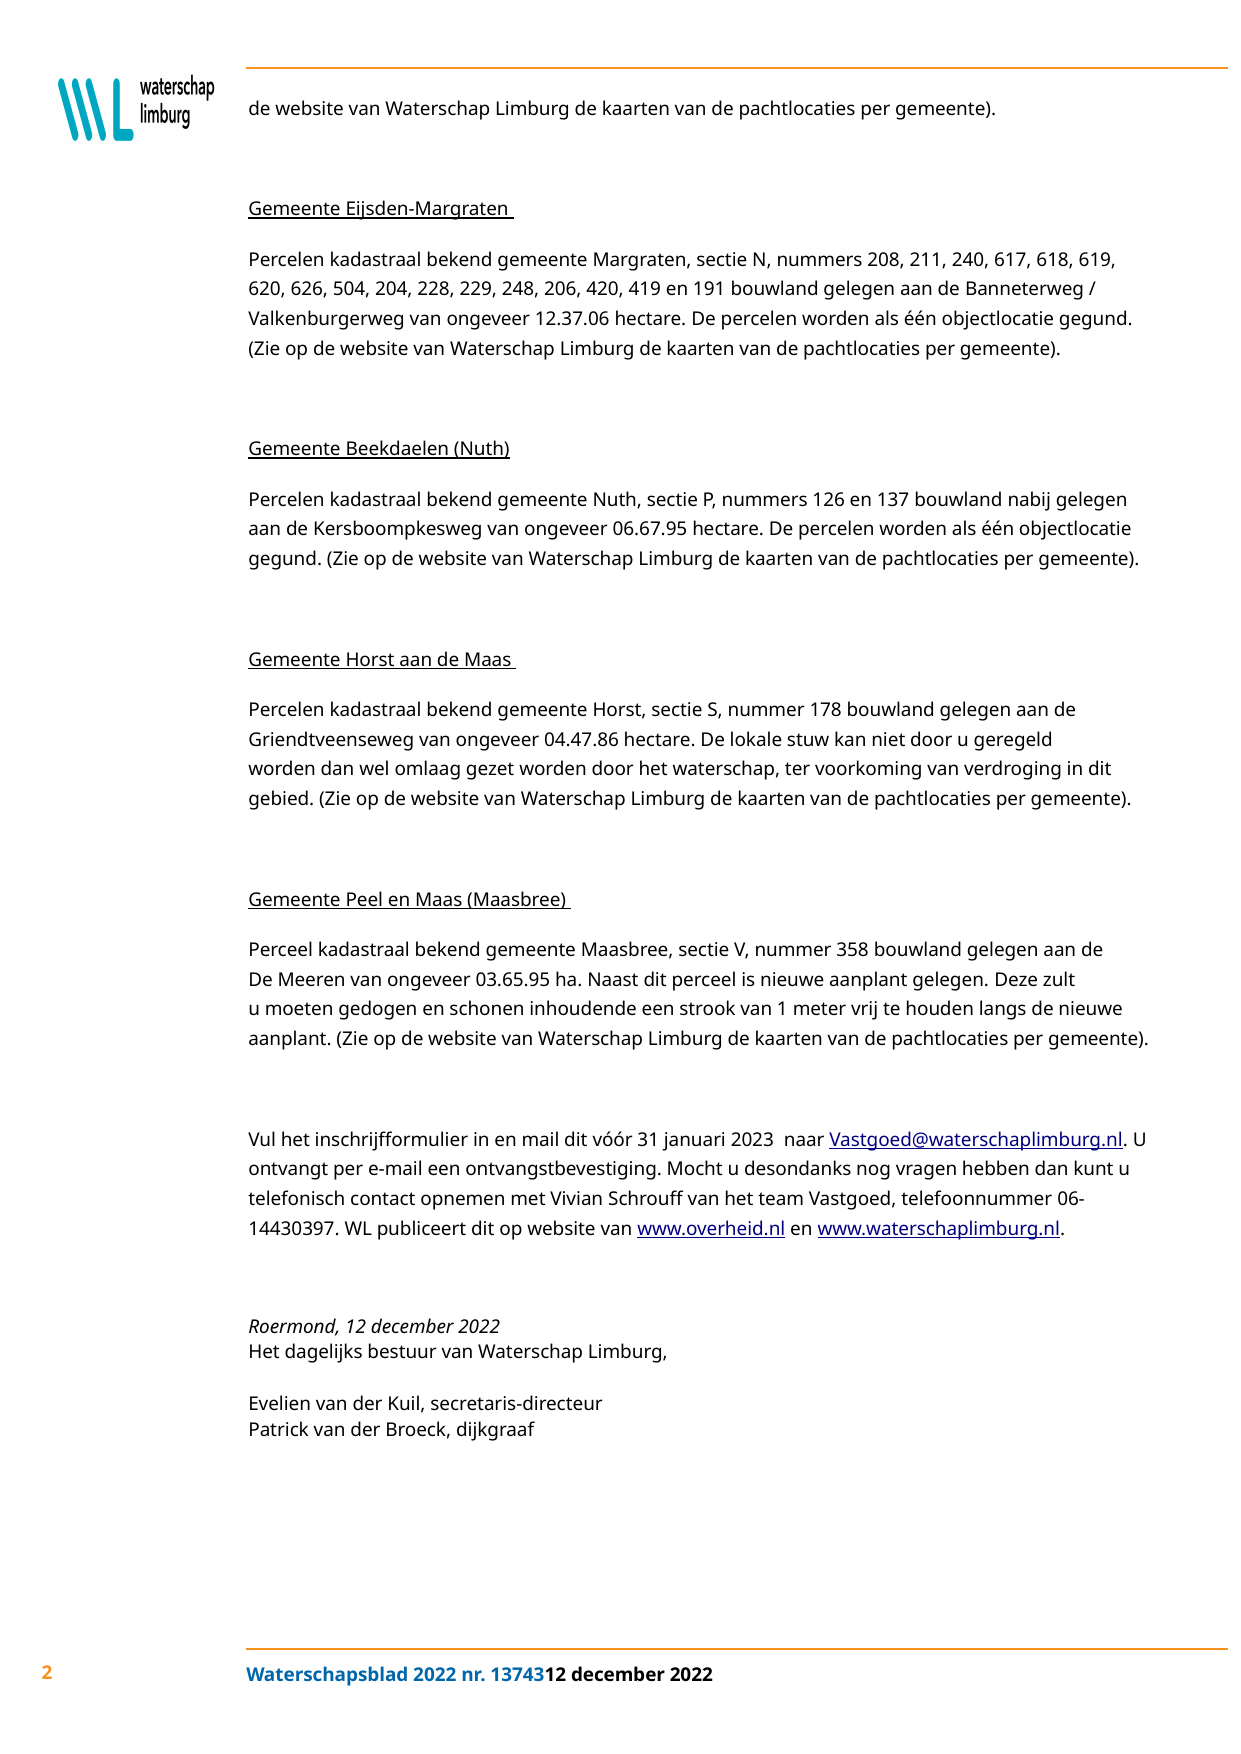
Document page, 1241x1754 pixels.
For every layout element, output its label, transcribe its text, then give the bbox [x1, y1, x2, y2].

text Percelen kadastraal bekend gemeente Margraten, sectie N, nummers 208, 211, 240, 617, 618, 619, 620, 626, 504, 204, 228, 229, 248, 206, 420, 419 en 191 bouwland gelegen aan de Banneterweg / Valkenburgerweg van ongeveer 12.37.06 hectare. De percelen worden als één objectlocatie gegund. (Zie op de website van Waterschap Limburg de kaarten van de pachtlocaties per gemeente). [248, 246, 1152, 361]
picture [41, 47, 231, 172]
text Gemeente Eijsden-Margraten [248, 196, 1152, 221]
text Percelen kadastraal bekend gemeente Horst, sectie S, nummer 178 bouwland gelegen aan de Griendtveenseweg van ongeveer 04.47.86 hectare. De lokale stuw kan niet door u geregeld worden dan wel omlaag gezet worden door het waterschap, ter voorkoming van verdroging in dit gebied. (Zie op de website van Waterschap Limburg de kaarten van de pachtlocaties per gemeente). [248, 696, 1152, 811]
text Het dagelijks bestuur van Waterschap Limburg, [248, 1339, 1152, 1364]
text Gemeente Beekdaelen (Nuth) [248, 436, 1152, 461]
text Roermond, 12 december 2022 [248, 1313, 1152, 1339]
text Patrick van der Broeck, dijkgraaf [248, 1416, 1152, 1442]
text Evelien van der Kuil, secretaris-directeur [248, 1390, 1152, 1416]
text Vul het inschrijfformulier in en mail dit vóór 31 januari 2023 naar Vastgoed@waterschaplimburg.nl. U ontvangt per e-mail een ontvangstbevestiging. Mocht u desondanks nog vragen hebben dan kunt u telefonisch contact opnemen met Vivian Schrouff van het team Vastgoed, telefoonnummer 06-14430397. WL publiceert dit op website van www.overheid.nl en www.waterschaplimburg.nl. [248, 1126, 1152, 1241]
text de website van Waterschap Limburg de kaarten van de pachtlocaties per gemeente). [248, 95, 1152, 121]
text Percelen kadastraal bekend gemeente Nuth, sectie P, nummers 126 en 137 bouwland nabij gelegen aan de Kersboompkesweg van ongeveer 06.67.95 hectare. De percelen worden als één objectlocatie gegund. (Zie op de website van Waterschap Limburg de kaarten van de pachtlocaties per gemeente). [248, 486, 1152, 571]
text Gemeente Peel en Maas (Maasbree) [248, 886, 1152, 912]
text Gemeente Horst aan de Maas [248, 646, 1152, 672]
text Perceel kadastraal bekend gemeente Maasbree, sectie V, nummer 358 bouwland gelegen aan de De Meeren van ongeveer 03.65.95 ha. Naast dit perceel is nieuwe aanplant gelegen. Deze zult u moeten gedogen en schonen inhoudende een strook van 1 meter vrij te houden langs de nieuwe aanplant. (Zie op de website van Waterschap Limburg de kaarten van de pachtlocaties per gemeente). [248, 936, 1152, 1051]
